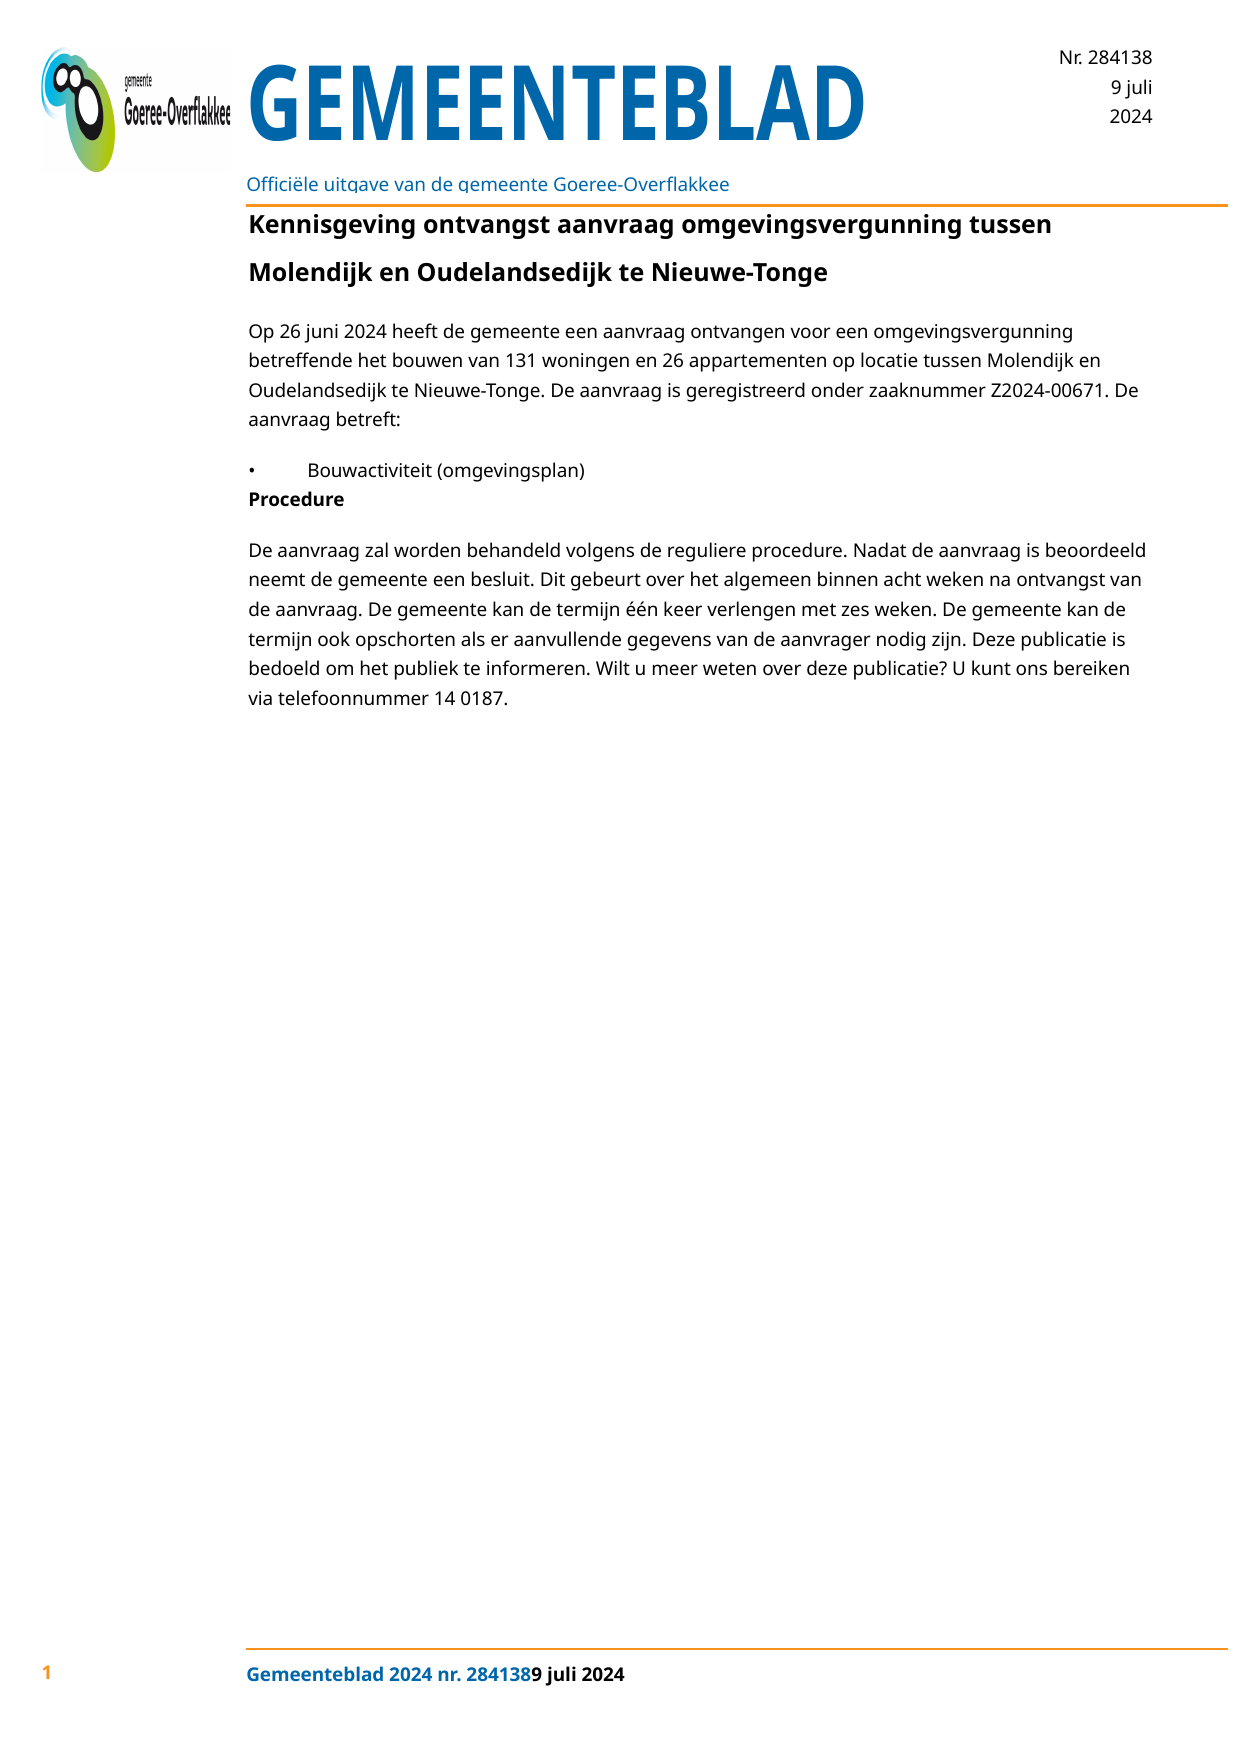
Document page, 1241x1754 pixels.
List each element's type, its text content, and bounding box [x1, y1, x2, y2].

text Op 26 juni 2024 heeft de gemeente een aanvraag ontvangen voor een omgevingsvergunning betreffende het bouwen van 131 woningen en 26 appartementen op locatie tussen Molendijk en Oudelandsedijk te Nieuwe-Tonge. De aanvraag is geregistreerd onder zaaknummer Z2024-00671. De aanvraag betreft: [248, 318, 1152, 432]
text De aanvraag zal worden behandeld volgens de reguliere procedure. Nadat de aanvraag is beoordeeld neemt de gemeente een besluit. Dit gebeurt over het algemeen binnen acht weken na ontvangst van de aanvraag. De gemeente kan de termijn één keer verlengen met zes weken. De gemeente kan de termijn ook opschorten als er aanvullende gegevens van de aanvrager nodig zijn. Deze publicatie is bedoeld om het publiek te informeren. Wilt u meer weten over deze publicatie? U kunt ons bereiken via telefoonnummer 14 0187. [248, 537, 1152, 711]
text Kennisgeving ontvangst aanvraag omgevingsvergunning tussen Molendijk en Oudelandsedijk te Nieuwe-Tonge [248, 207, 1152, 288]
list Bouwactiviteit (omgevingsplan) [248, 457, 1152, 483]
picture [41, 47, 231, 172]
text Procedure [248, 487, 1152, 512]
